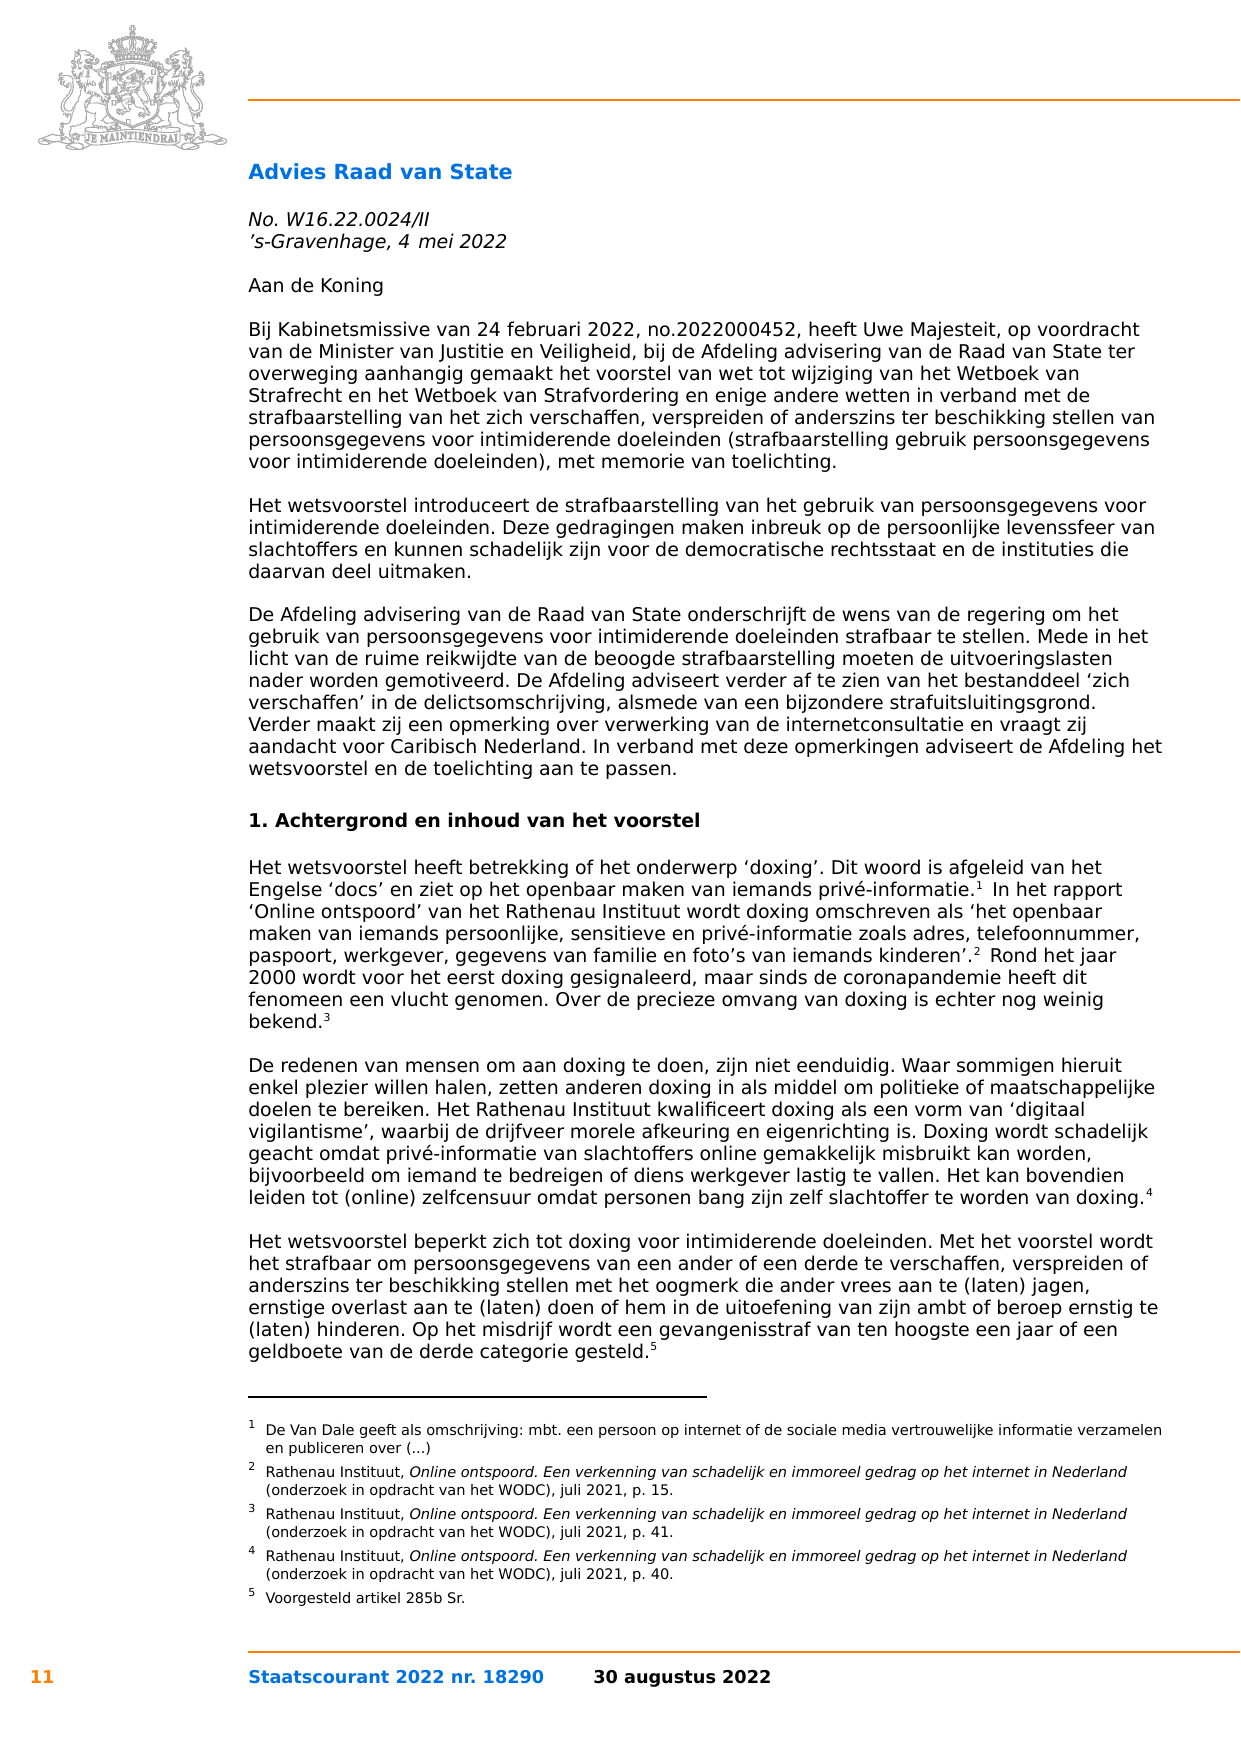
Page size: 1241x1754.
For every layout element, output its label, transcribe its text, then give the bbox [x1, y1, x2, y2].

text De Van Dale geeft als omschrijving: mbt. een persoon op internet of de sociale media vertrouwelijke informatie verzamelen en publiceren over (...) [248, 1418, 1163, 1457]
text Het wetsvoorstel introduceert de strafbaarstelling van het gebruik van persoonsgegevens voor intimiderende doeleinden. Deze gedragingen maken inbreuk op de persoonlijke levenssfeer van slachtoffers en kunnen schadelijk zijn voor de democratische rechtsstaat en de instituties die daarvan deel uitmaken. [248, 494, 1163, 582]
text Rathenau Instituut, Online ontspoord. Een verkenning van schadelijk en immoreel gedrag op het internet in Nederland (onderzoek in opdracht van het WODC), juli 2021, p. 15. [248, 1460, 1163, 1499]
text Rathenau Instituut, Online ontspoord. Een verkenning van schadelijk en immoreel gedrag op het internet in Nederland (onderzoek in opdracht van het WODC), juli 2021, p. 40. [248, 1544, 1163, 1583]
text Voorgesteld artikel 285b Sr. [248, 1586, 1163, 1608]
text De Afdeling advisering van de Raad van State onderschrijft de wens van de regering om het gebruik van persoonsgegevens voor intimiderende doeleinden strafbaar te stellen. Mede in het licht van de ruime reikwijdte van de beoogde strafbaarstelling moeten de uitvoeringslasten nader worden gemotiveerd. De Afdeling adviseert verder af te zien van het bestanddeel ‘zich verschaffen’ in de delictsomschrijving, alsmede van een bijzondere strafuitsluitingsgrond. Verder maakt zij een opmerking over verwerking van de internetconsultatie en vraagt zij aandacht voor Caribisch Nederland. In verband met deze opmerkingen adviseert de Afdeling het wetsvoorstel en de toelichting aan te passen. [248, 604, 1163, 780]
text Bij Kabinetsmissive van 24 februari 2022, no.2022000452, heeft Uwe Majesteit, op voordracht van de Minister van Justitie en Veiligheid, bij de Afdeling advisering van de Raad van State ter overweging aanhangig gemaakt het voorstel van wet tot wijziging van het Wetboek van Strafrecht en het Wetboek van Strafvordering en enige andere wetten in verband met de strafbaarstelling van het zich verschaffen, verspreiden of anderszins ter beschikking stellen van persoonsgegevens voor intimiderende doeleinden (strafbaarstelling gebruik persoonsgegevens voor intimiderende doeleinden), met memorie van toelichting. [248, 319, 1163, 473]
subtitle Advies Raad van State [248, 160, 1163, 184]
subtitle 1. Achtergrond en inhoud van het voorstel [248, 810, 1163, 832]
picture [38, 25, 227, 150]
text Het wetsvoorstel beperkt zich tot doxing voor intimiderende doeleinden. Met het voorstel wordt het strafbaar om persoonsgegevens van een ander of een derde te verschaffen, verspreiden of anderszins ter beschikking stellen met het oogmerk die ander vrees aan te (laten) jagen, ernstige overlast aan te (laten) doen of hem in de uitoefening van zijn ambt of beroep ernstig te (laten) hinderen. Op het misdrijf wordt een gevangenisstraf van ten hoogste een jaar of een geldboete van de derde categorie gesteld. [248, 1231, 1163, 1362]
text Het wetsvoorstel heeft betrekking of het onderwerp ‘doxing’. Dit woord is afgeleid van het Engelse ‘docs’ en ziet op het openbaar maken van iemands privé-informatie. In het rapport ‘Online ontspoord’ van het Rathenau Instituut wordt doxing omschreven als ‘het openbaar maken van iemands persoonlijke, sensitieve en privé-informatie zoals adres, telefoonnummer, paspoort, werkgever, gegevens van familie en foto’s van iemands kinderen’. Rond het jaar 2000 wordt voor het eerst doxing gesignaleerd, maar sinds de coronapandemie heeft dit fenomeen een vlucht genomen. Over de precieze omvang van doxing is echter nog weinig bekend. [248, 857, 1163, 1033]
text Rathenau Instituut, Online ontspoord. Een verkenning van schadelijk en immoreel gedrag op het internet in Nederland (onderzoek in opdracht van het WODC), juli 2021, p. 41. [248, 1502, 1163, 1541]
text No. W16.22.0024/II [248, 209, 1163, 231]
text De redenen van mensen om aan doxing te doen, zijn niet eenduidig. Waar sommigen hieruit enkel plezier willen halen, zetten anderen doxing in als middel om politieke of maatschappelijke doelen te bereiken. Het Rathenau Instituut kwalificeert doxing als een vorm van ‘digitaal vigilantisme’, waarbij de drijfveer morele afkeuring en eigenrichting is. Doxing wordt schadelijk geacht omdat privé-informatie van slachtoffers online gemakkelijk misbruikt kan worden, bijvoorbeeld om iemand te bedreigen of diens werkgever lastig te vallen. Het kan bovendien leiden tot (online) zelfcensuur omdat personen bang zijn zelf slachtoffer te worden van doxing. [248, 1055, 1163, 1209]
text Aan de Koning [248, 275, 1163, 297]
text ’s-Gravenhage, 4 mei 2022 [248, 231, 1163, 253]
